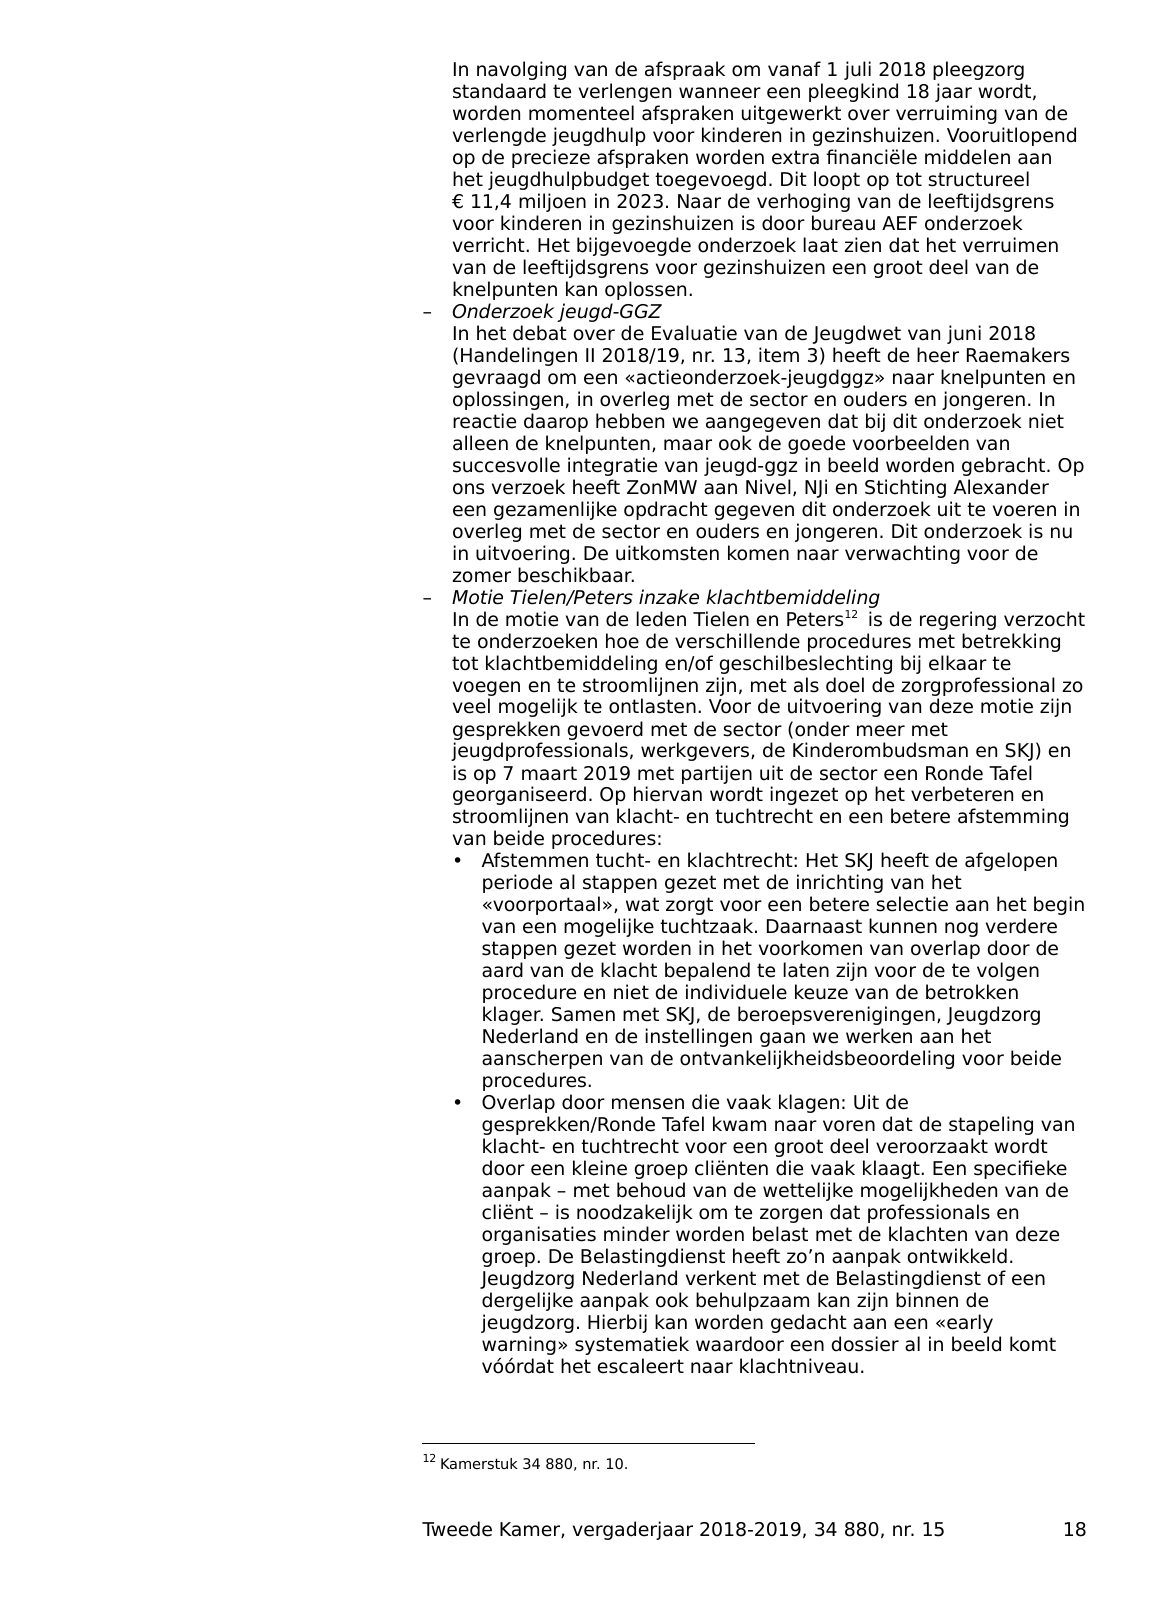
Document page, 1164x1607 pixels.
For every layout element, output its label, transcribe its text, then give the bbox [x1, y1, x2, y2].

text – Motie Tielen/Peters inzake klachtbemiddeling [422, 587, 1087, 608]
text • Afstemmen tucht- en klachtrecht: Het SKJ heeft de afgelopen periode al stappen gezet met de inrichting van het «voorportaal», wat zorgt voor een betere selectie aan het begin van een mogelijke tuchtzaak. Daarnaast kunnen nog verdere stappen gezet worden in het voorkomen van overlap door de aard van de klacht bepalend te laten zijn voor de te volgen procedure en niet de individuele keuze van de betrokken klager. Samen met SKJ, de beroepsverenigingen, Jeugdzorg Nederland en de instellingen gaan we werken aan het aanscherpen van de ontvankelijkheidsbeoordeling voor beide procedures. [452, 850, 1087, 1092]
text • Overlap door mensen die vaak klagen: Uit de gesprekken/Ronde Tafel kwam naar voren dat de stapeling van klacht- en tuchtrecht voor een groot deel veroorzaakt wordt door een kleine groep cliënten die vaak klaagt. Een specifieke aanpak – met behoud van de wettelijke mogelijkheden van de cliënt – is noodzakelijk om te zorgen dat professionals en organisaties minder worden belast met de klachten van deze groep. De Belastingdienst heeft zo’n aanpak ontwikkeld. Jeugdzorg Nederland verkent met de Belastingdienst of een dergelijke aanpak ook behulpzaam kan zijn binnen de jeugdzorg. Hierbij kan worden gedacht aan een «early warning» systematiek waardoor een dossier al in beeld komt vóórdat het escaleert naar klachtniveau. [452, 1092, 1087, 1378]
text – Onderzoek jeugd-GGZ [422, 301, 1087, 323]
text In de motie van de leden Tielen en Peters is de regering verzocht te onderzoeken hoe de verschillende procedures met betrekking tot klachtbemiddeling en/of geschilbeslechting bij elkaar te voegen en te stroomlijnen zijn, met als doel de zorgprofessional zo veel mogelijk te ontlasten. Voor de uitvoering van deze motie zijn gesprekken gevoerd met de sector (onder meer met jeugdprofessionals, werkgevers, de Kinderombudsman en SKJ) en is op 7 maart 2019 met partijen uit de sector een Ronde Tafel georganiseerd. Op hiervan wordt ingezet op het verbeteren en stroomlijnen van klacht- en tuchtrecht en een betere afstemming van beide procedures: [452, 608, 1087, 850]
text In het debat over de Evaluatie van de Jeugdwet van juni 2018 (Handelingen II 2018/19, nr. 13, item 3) heeft de heer Raemakers gevraagd om een «actieonderzoek-jeugdggz» naar knelpunten en oplossingen, in overleg met de sector en ouders en jongeren. In reactie daarop hebben we aangegeven dat bij dit onderzoek niet alleen de knelpunten, maar ook de goede voorbeelden van succesvolle integratie van jeugd-ggz in beeld worden gebracht. Op ons verzoek heeft ZonMW aan Nivel, NJi en Stichting Alexander een gezamenlijke opdracht gegeven dit onderzoek uit te voeren in overleg met de sector en ouders en jongeren. Dit onderzoek is nu in uitvoering. De uitkomsten komen naar verwachting voor de zomer beschikbaar. [452, 323, 1087, 587]
text Kamerstuk 34 880, nr. 10. [422, 1452, 1087, 1474]
text In navolging van de afspraak om vanaf 1 juli 2018 pleegzorg standaard te verlengen wanneer een pleegkind 18 jaar wordt, worden momenteel afspraken uitgewerkt over verruiming van de verlengde jeugdhulp voor kinderen in gezinshuizen. Vooruitlopend op de precieze afspraken worden extra financiële middelen aan het jeugdhulpbudget toegevoegd. Dit loopt op tot structureel € 11,4 miljoen in 2023. Naar de verhoging van de leeftijdsgrens voor kinderen in gezinshuizen is door bureau AEF onderzoek verricht. Het bijgevoegde onderzoek laat zien dat het verruimen van de leeftijdsgrens voor gezinshuizen een groot deel van de knelpunten kan oplossen. [452, 59, 1087, 301]
